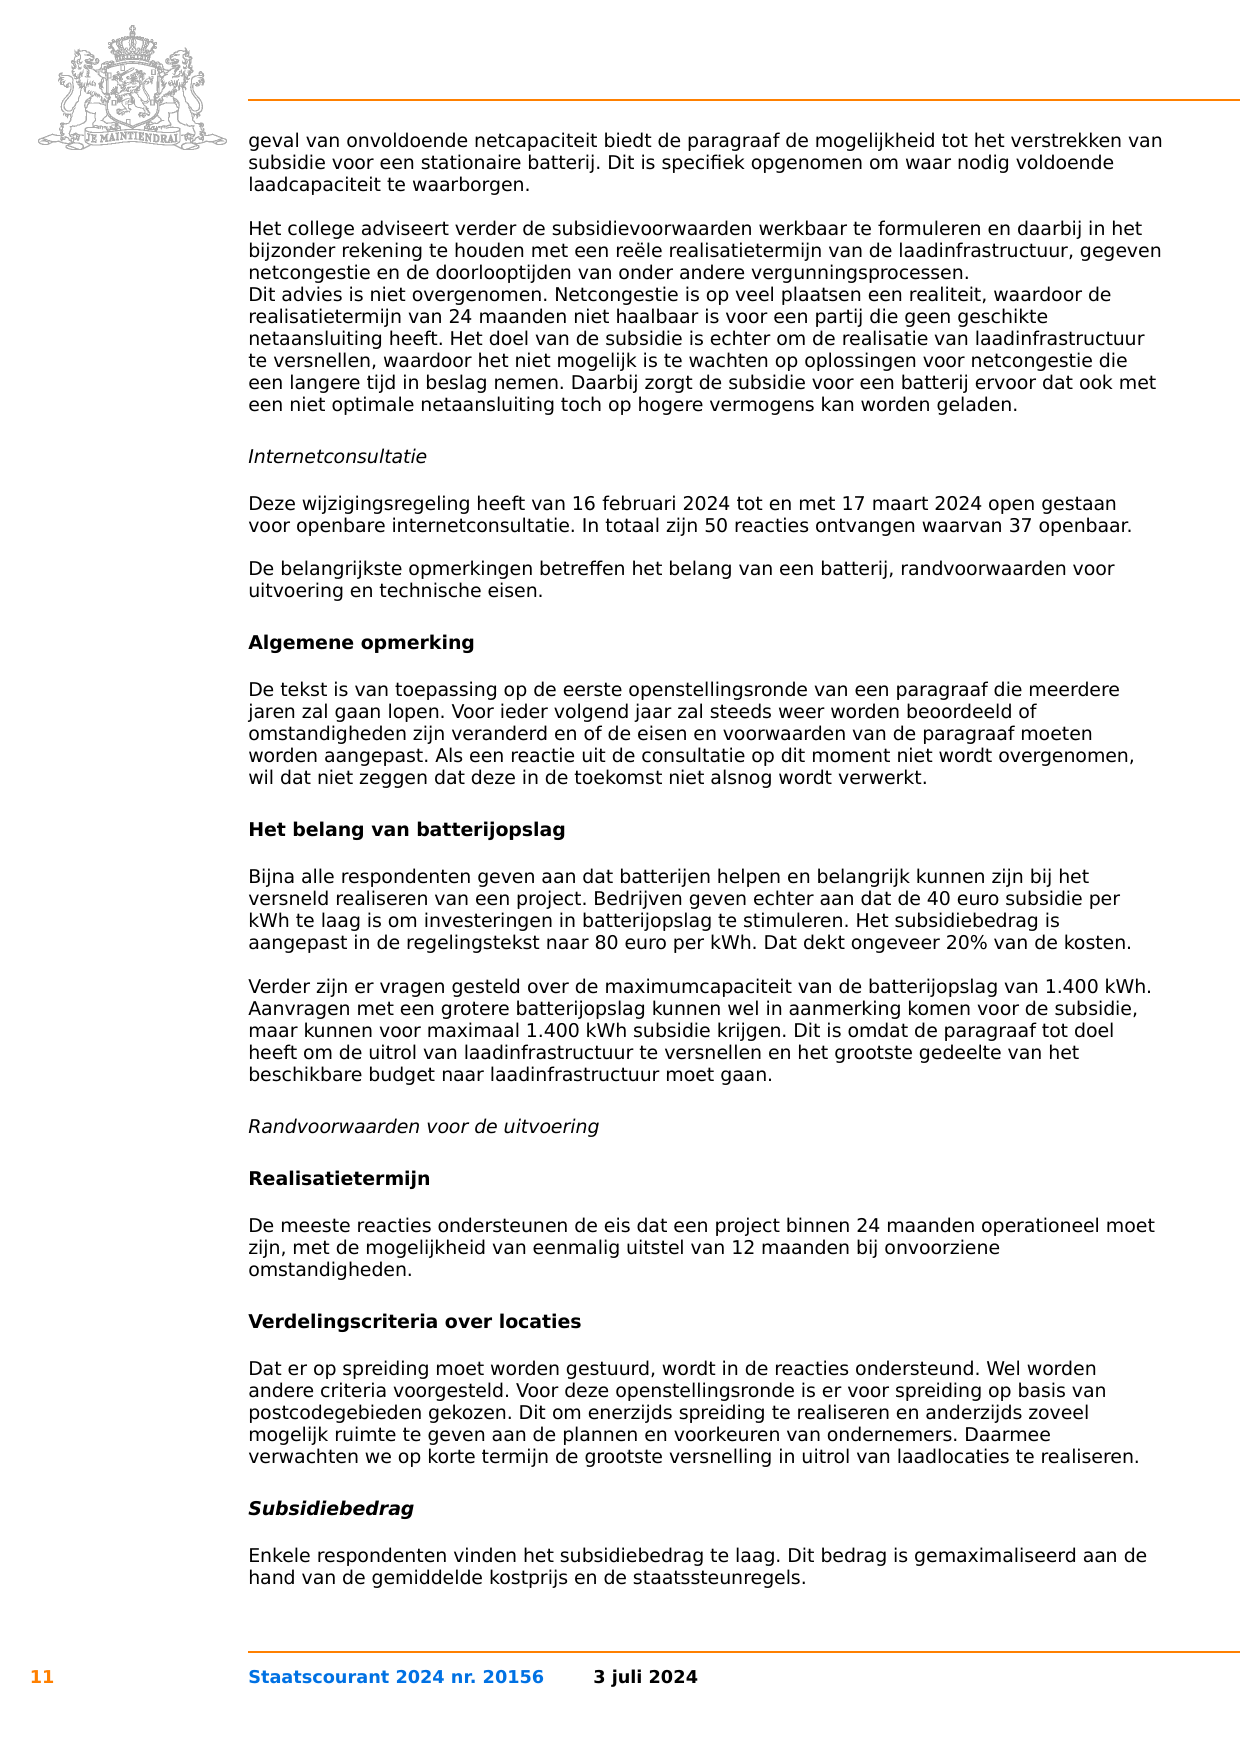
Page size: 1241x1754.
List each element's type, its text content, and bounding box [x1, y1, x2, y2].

text Het college adviseert verder de subsidievoorwaarden werkbaar te formuleren en daarbij in het bijzonder rekening te houden met een reële realisatietermijn van de laadinfrastructuur, gegeven netcongestie en de doorlooptijden van onder andere vergunningsprocessen. [248, 218, 1163, 284]
subtitle Verdelingscriteria over locaties [248, 1311, 1163, 1333]
subtitle Realisatietermijn [248, 1168, 1163, 1190]
text Dat er op spreiding moet worden gestuurd, wordt in de reacties ondersteund. Wel worden andere criteria voorgesteld. Voor deze openstellingsronde is er voor spreiding op basis van postcodegebieden gekozen. Dit om enerzijds spreiding te realiseren en anderzijds zoveel mogelijk ruimte te geven aan de plannen en voorkeuren van ondernemers. Daarmee verwachten we op korte termijn de grootste versnelling in uitrol van laadlocaties te realiseren. [248, 1358, 1163, 1468]
subtitle Algemene opmerking [248, 632, 1163, 654]
text De meeste reacties ondersteunen de eis dat een project binnen 24 maanden operationeel moet zijn, met de mogelijkheid van eenmalig uitstel van 12 maanden bij onvoorziene omstandigheden. [248, 1215, 1163, 1281]
text De tekst is van toepassing op de eerste openstellingsronde van een paragraaf die meerdere jaren zal gaan lopen. Voor ieder volgend jaar zal steeds weer worden beoordeeld of omstandigheden zijn veranderd en of de eisen en voorwaarden van de paragraaf moeten worden aangepast. Als een reactie uit de consultatie op dit moment niet wordt overgenomen, wil dat niet zeggen dat deze in de toekomst niet alsnog wordt verwerkt. [248, 679, 1163, 789]
picture [38, 25, 227, 150]
text Enkele respondenten vinden het subsidiebedrag te laag. Dit bedrag is gemaximaliseerd aan de hand van de gemiddelde kostprijs en de staatssteunregels. [248, 1544, 1163, 1588]
text De belangrijkste opmerkingen betreffen het belang van een batterij, randvoorwaarden voor uitvoering en technische eisen. [248, 558, 1163, 602]
text Dit advies is niet overgenomen. Netcongestie is op veel plaatsen een realiteit, waardoor de realisatietermijn van 24 maanden niet haalbaar is voor een partij die geen geschikte netaansluiting heeft. Het doel van de subsidie is echter om de realisatie van laadinfrastructuur te versnellen, waardoor het niet mogelijk is te wachten op oplossingen voor netcongestie die een langere tijd in beslag nemen. Daarbij zorgt de subsidie voor een batterij ervoor dat ook met een niet optimale netaansluiting toch op hogere vermogens kan worden geladen. [248, 284, 1163, 416]
subtitle Subsidiebedrag [248, 1498, 1163, 1519]
subtitle Randvoorwaarden voor de uitvoering [248, 1116, 1163, 1138]
subtitle Internetconsultatie [248, 446, 1163, 467]
text geval van onvoldoende netcapaciteit biedt de paragraaf de mogelijkheid tot het verstrekken van subsidie voor een stationaire batterij. Dit is specifiek opgenomen om waar nodig voldoende laadcapaciteit te waarborgen. [248, 130, 1163, 196]
text Deze wijzigingsregeling heeft van 16 februari 2024 tot en met 17 maart 2024 open gestaan voor openbare internetconsultatie. In totaal zijn 50 reacties ontvangen waarvan 37 openbaar. [248, 492, 1163, 536]
subtitle Het belang van batterijopslag [248, 819, 1163, 841]
text Verder zijn er vragen gesteld over de maximumcapaciteit van de batterijopslag van 1.400 kWh. Aanvragen met een grotere batterijopslag kunnen wel in aanmerking komen voor de subsidie, maar kunnen voor maximaal 1.400 kWh subsidie krijgen. Dit is omdat de paragraaf tot doel heeft om de uitrol van laadinfrastructuur te versnellen en het grootste gedeelte van het beschikbare budget naar laadinfrastructuur moet gaan. [248, 976, 1163, 1086]
text Bijna alle respondenten geven aan dat batterijen helpen en belangrijk kunnen zijn bij het versneld realiseren van een project. Bedrijven geven echter aan dat de 40 euro subsidie per kWh te laag is om investeringen in batterijopslag te stimuleren. Het subsidiebedrag is aangepast in de regelingstekst naar 80 euro per kWh. Dat dekt ongeveer 20% van de kosten. [248, 866, 1163, 954]
